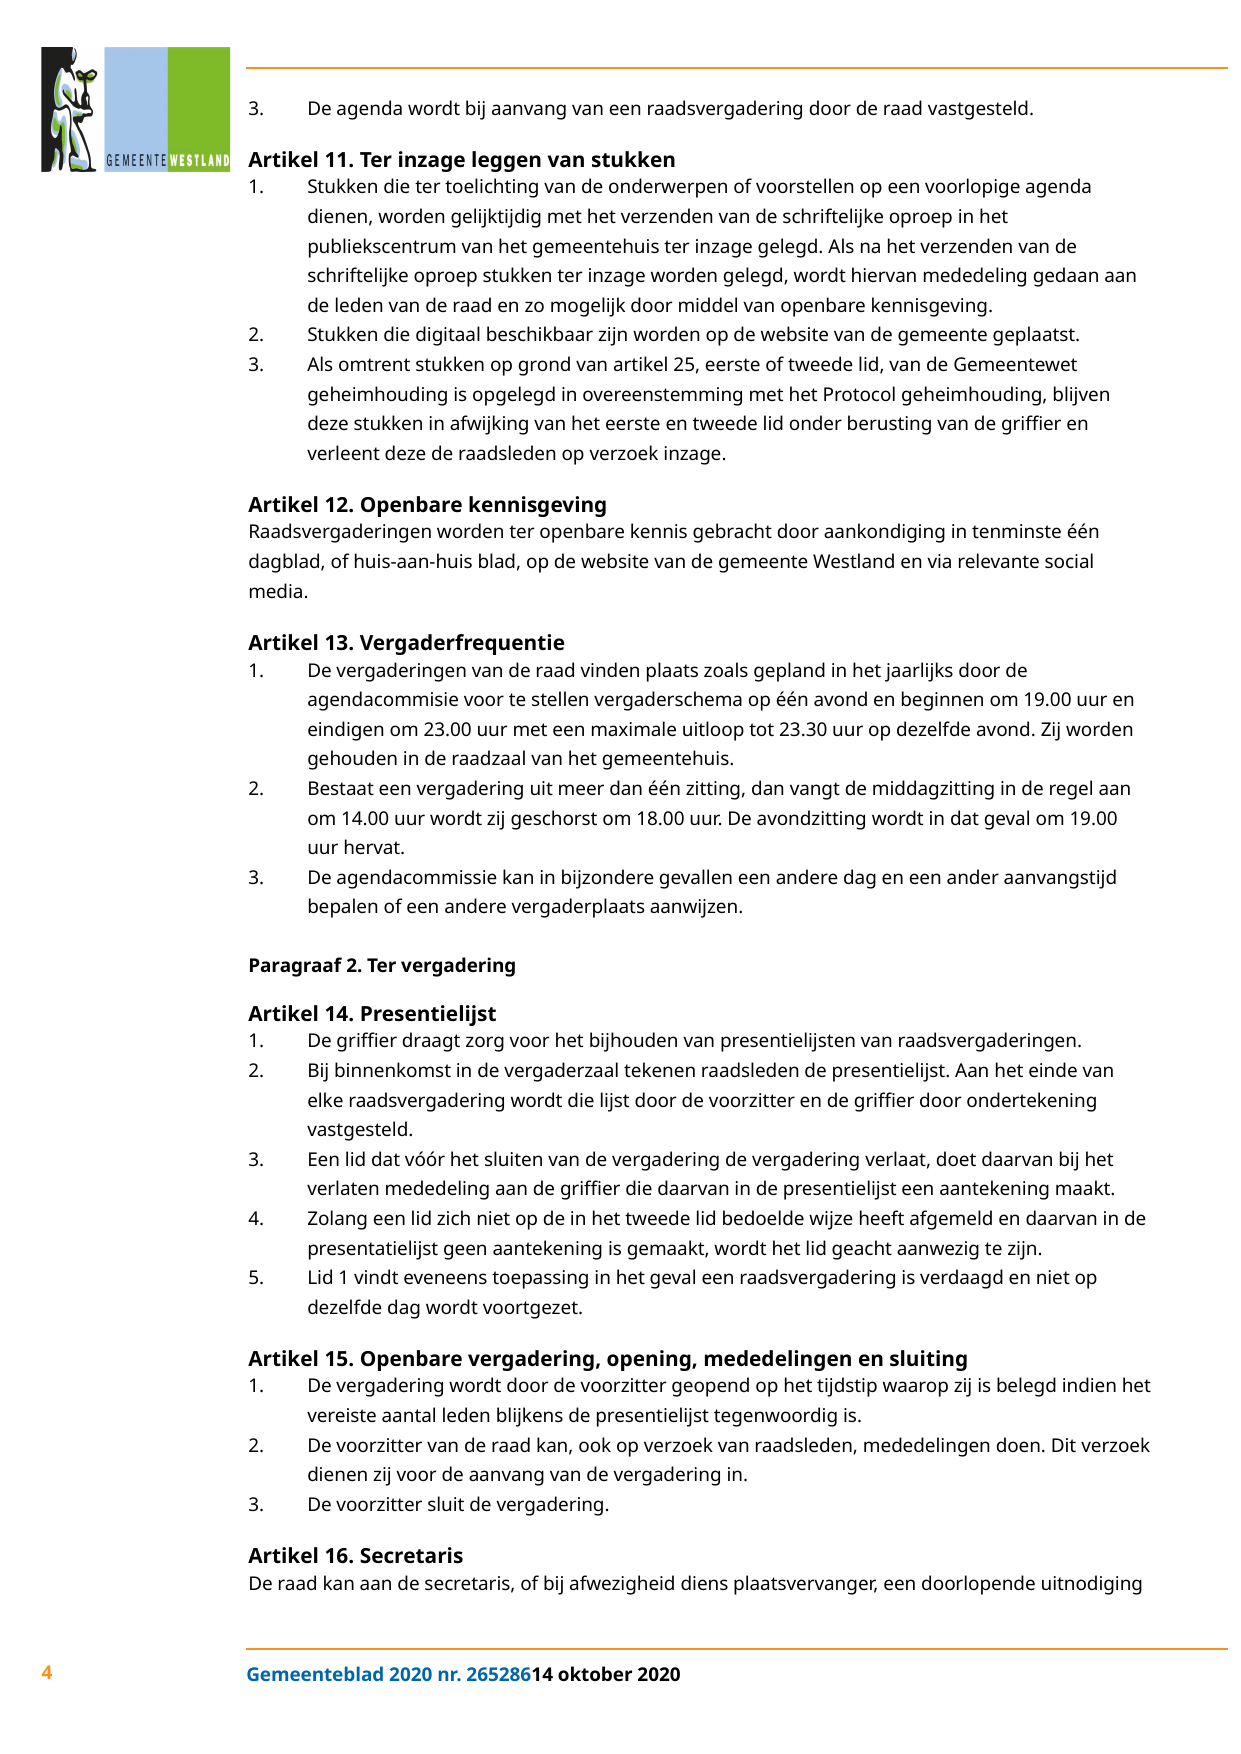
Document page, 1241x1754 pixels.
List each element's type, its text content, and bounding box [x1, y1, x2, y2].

list De agendacommissie kan in bijzondere gevallen een andere dag en een ander aanvangstijd bepalen of een andere vergaderplaats aanwijzen. [248, 864, 1152, 919]
text Artikel 16. Secretaris [248, 1541, 1152, 1570]
list De vergaderingen van de raad vinden plaats zoals gepland in het jaarlijks door de agendacommisie voor te stellen vergaderschema op één avond en beginnen om 19.00 uur en eindigen om 23.00 uur met een maximale uitloop tot 23.30 uur op dezelfde avond. Zij worden gehouden in de raadzaal van het gemeentehuis. [248, 657, 1152, 771]
list De agenda wordt bij aanvang van een raadsvergadering door de raad vastgesteld. [248, 95, 1152, 121]
picture [41, 47, 231, 172]
text Artikel 11. Ter inzage leggen van stukken [248, 145, 1152, 174]
list Een lid dat vóór het sluiten van de vergadering de vergadering verlaat, doet daarvan bij het verlaten mededeling aan de griffier die daarvan in de presentielijst een aantekening maakt. [248, 1146, 1152, 1201]
list Stukken die ter toelichting van de onderwerpen of voorstellen op een voorlopige agenda dienen, worden gelijktijdig met het verzenden van de schriftelijke oproep in het publiekscentrum van het gemeentehuis ter inzage gelegd. Als na het verzenden van de schriftelijke oproep stukken ter inzage worden gelegd, wordt hiervan mededeling gedaan aan de leden van de raad en zo mogelijk door middel van openbare kennisgeving. [248, 174, 1152, 318]
list De voorzitter van de raad kan, ook op verzoek van raadsleden, mededelingen doen. Dit verzoek dienen zij voor de aanvang van de vergadering in. [248, 1432, 1152, 1487]
list Zolang een lid zich niet op de in het tweede lid bedoelde wijze heeft afgemeld en daarvan in de presentatielijst geen aantekening is gemaakt, wordt het lid geacht aanwezig te zijn. [248, 1205, 1152, 1260]
list Lid 1 vindt eveneens toepassing in het geval een raadsvergadering is verdaagd en niet op dezelfde dag wordt voortgezet. [248, 1264, 1152, 1319]
list Bij binnenkomst in de vergaderzaal tekenen raadsleden de presentielijst. Aan het einde van elke raadsvergadering wordt die lijst door de voorzitter en de griffier door ondertekening vastgesteld. [248, 1057, 1152, 1142]
text Raadsvergaderingen worden ter openbare kennis gebracht door aankondiging in tenminste één dagblad, of huis-aan-huis blad, op de website van de gemeente Westland en via relevante social media. [248, 519, 1152, 604]
text De raad kan aan de secretaris, of bij afwezigheid diens plaatsvervanger, een doorlopende uitnodiging [248, 1570, 1152, 1596]
text Paragraaf 2. Ter vergadering [248, 953, 1152, 978]
text Artikel 13. Vergaderfrequentie [248, 628, 1152, 657]
list De griffier draagt zorg voor het bijhouden van presentielijsten van raadsvergaderingen. [248, 1028, 1152, 1053]
text Artikel 12. Openbare kennisgeving [248, 490, 1152, 519]
text Artikel 15. Openbare vergadering, opening, mededelingen en sluiting [248, 1344, 1152, 1373]
list Stukken die digitaal beschikbaar zijn worden op de website van de gemeente geplaatst. [248, 322, 1152, 347]
list Als omtrent stukken op grond van artikel 25, eerste of tweede lid, van de Gemeentewet geheimhouding is opgelegd in overeenstemming met het Protocol geheimhouding, blijven deze stukken in afwijking van het eerste en tweede lid onder berusting van de griffier en verleent deze de raadsleden op verzoek inzage. [248, 351, 1152, 466]
text Artikel 14. Presentielijst [248, 999, 1152, 1028]
list Bestaat een vergadering uit meer dan één zitting, dan vangt de middagzitting in de regel aan om 14.00 uur wordt zij geschorst om 18.00 uur. De avondzitting wordt in dat geval om 19.00 uur hervat. [248, 775, 1152, 860]
list De vergadering wordt door de voorzitter geopend op het tijdstip waarop zij is belegd indien het vereiste aantal leden blijkens de presentielijst tegenwoordig is. [248, 1373, 1152, 1428]
list De voorzitter sluit de vergadering. [248, 1491, 1152, 1517]
